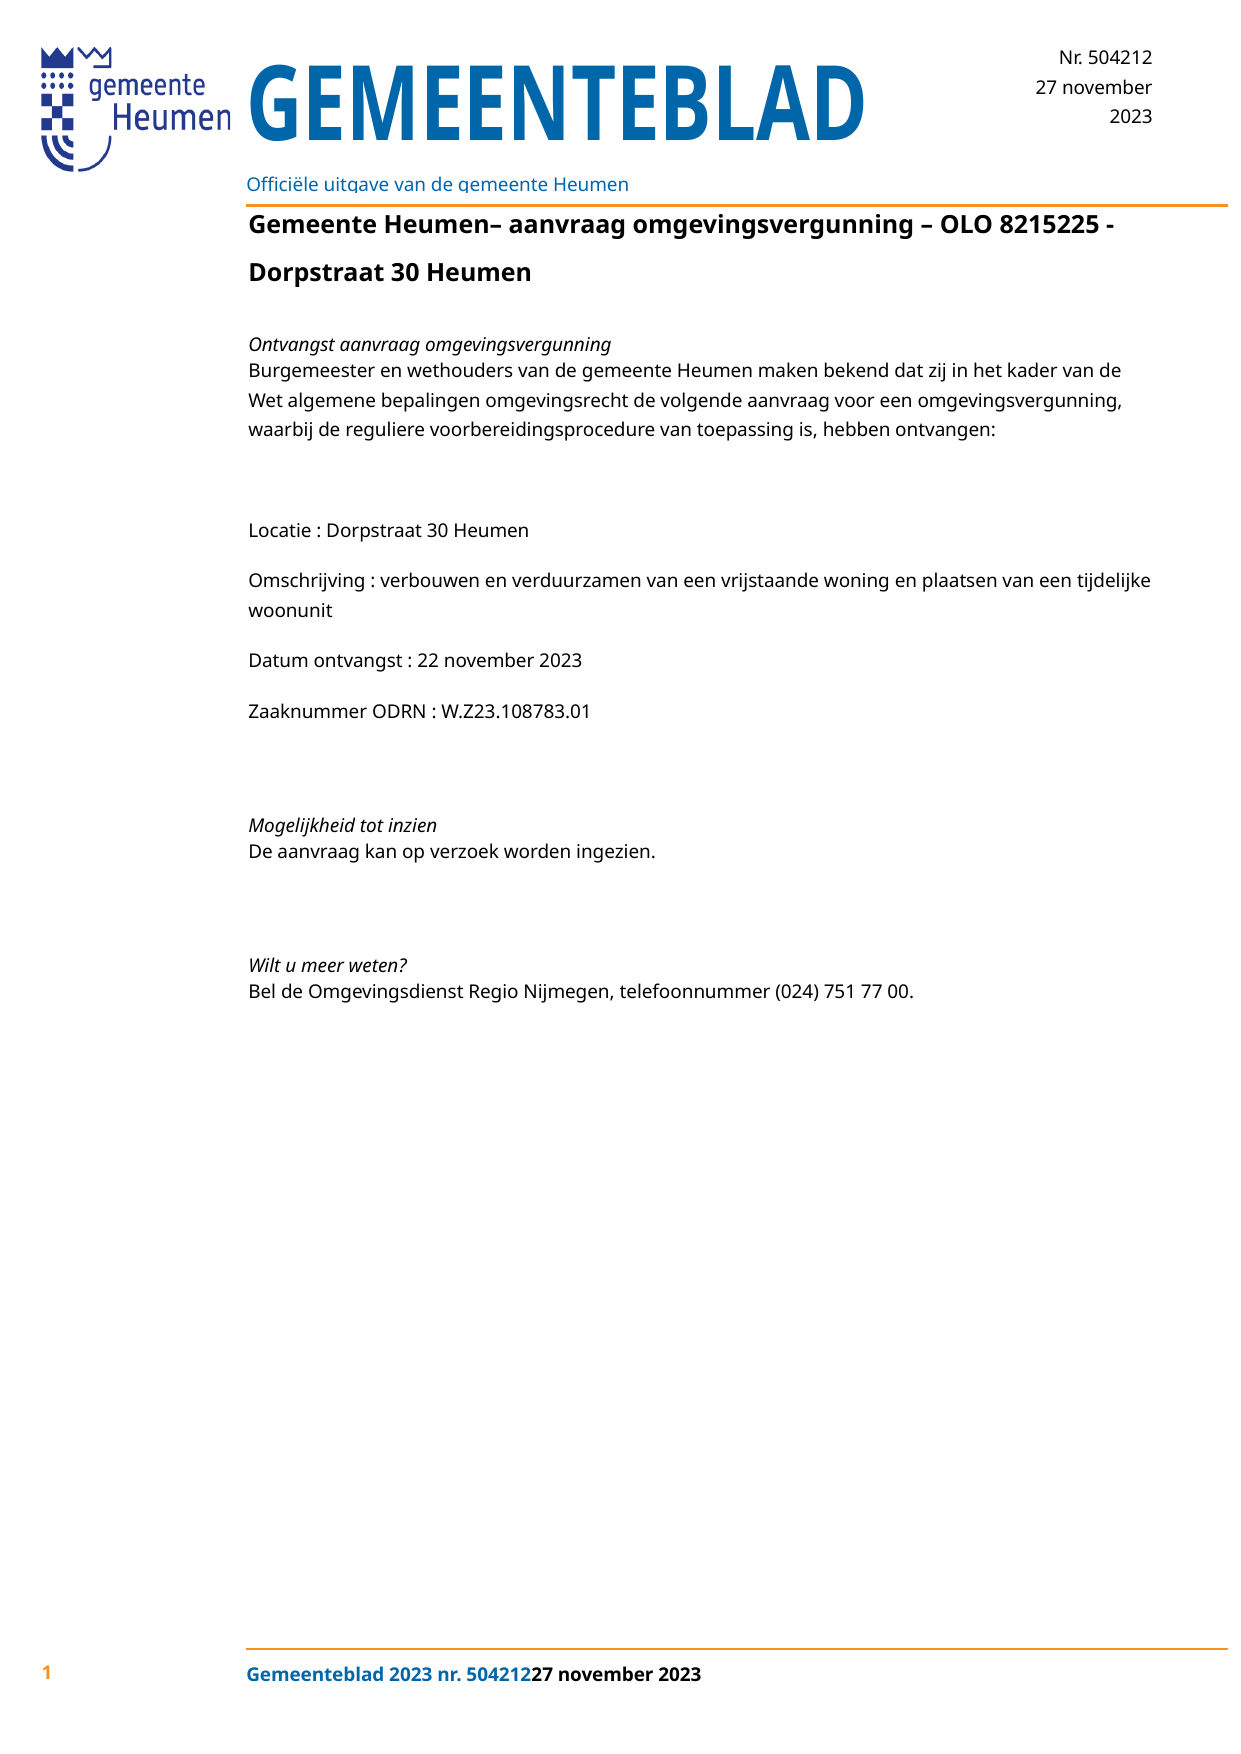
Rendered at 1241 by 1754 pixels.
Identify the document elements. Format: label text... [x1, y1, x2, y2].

text Datum ontvangst : 22 november 2023 [248, 648, 1152, 673]
text De aanvraag kan op verzoek worden ingezien. [248, 838, 1152, 864]
text Zaaknummer ODRN : W.Z23.108783.01 [248, 698, 1152, 724]
text Mogelijkheid tot inzien [248, 812, 1152, 838]
picture [41, 47, 231, 172]
text Ontvangst aanvraag omgevingsvergunning [248, 331, 1152, 357]
text Gemeente Heumen– aanvraag omgevingsvergunning – OLO 8215225 - Dorpstraat 30 Heumen [248, 207, 1152, 288]
text Wilt u meer weten? [248, 952, 1152, 978]
text Bel de Omgevingsdienst Regio Nijmegen, telefoonnummer (024) 751 77 00. [248, 978, 1152, 1004]
text Omschrijving : verbouwen en verduurzamen van een vrijstaande woning en plaatsen van een tijdelijke woonunit [248, 568, 1152, 623]
text Burgemeester en wethouders van de gemeente Heumen maken bekend dat zij in het kader van de Wet algemene bepalingen omgevingsrecht de volgende aanvraag voor een omgevingsvergunning, waarbij de reguliere voorbereidingsprocedure van toepassing is, hebben ontvangen: [248, 357, 1152, 442]
text Locatie : Dorpstraat 30 Heumen [248, 517, 1152, 543]
